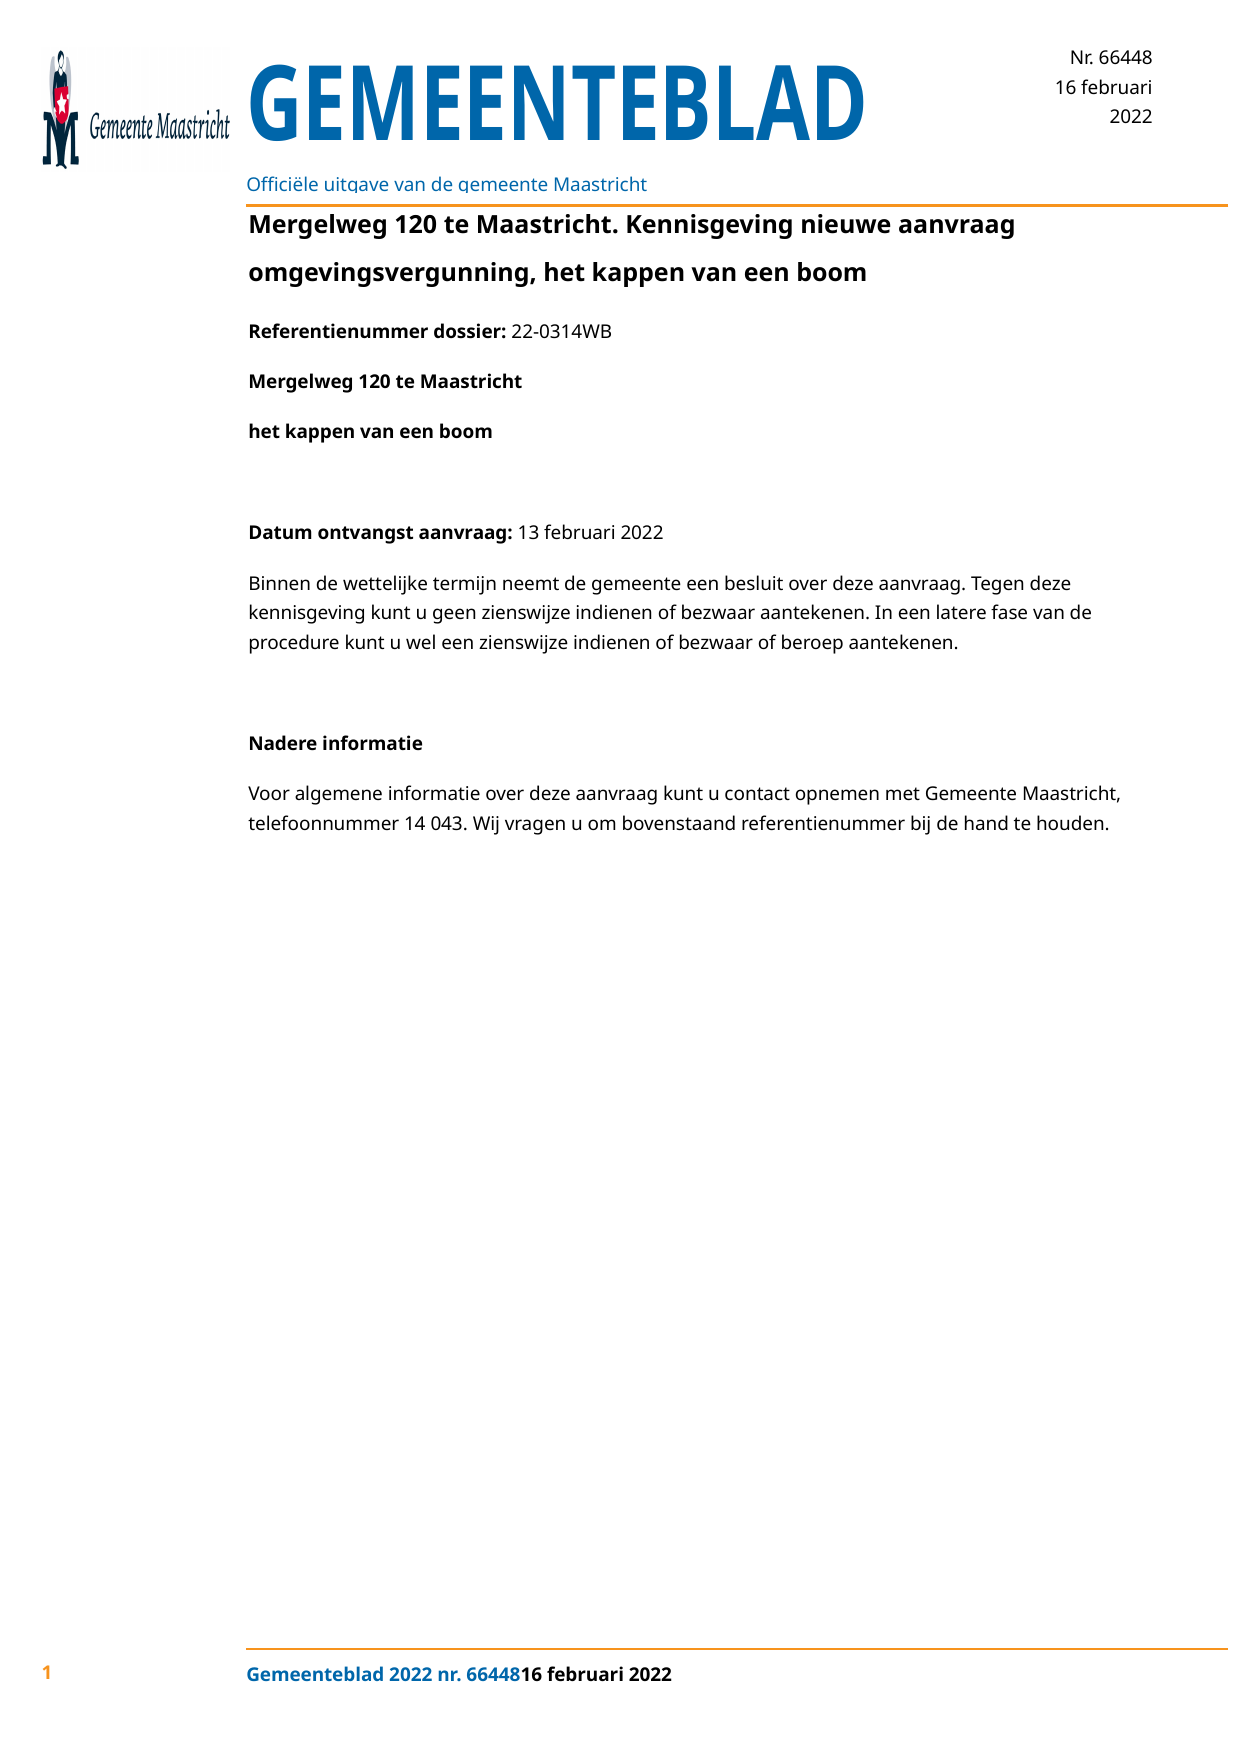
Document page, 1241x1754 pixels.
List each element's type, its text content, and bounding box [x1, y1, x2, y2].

text Mergelweg 120 te Maastricht. Kennisgeving nieuwe aanvraag omgevingsvergunning, het kappen van een boom [248, 207, 1152, 288]
picture [41, 47, 231, 172]
text Datum ontvangst aanvraag: 13 februari 2022 [248, 519, 1152, 545]
text Nadere informatie [248, 730, 1152, 756]
text Voor algemene informatie over deze aanvraag kunt u contact opnemen met Gemeente Maastricht, telefoonnummer 14 043. Wij vragen u om bovenstaand referentienummer bij de hand te houden. [248, 780, 1152, 836]
text Binnen de wettelijke termijn neemt de gemeente een besluit over deze aanvraag. Tegen deze kennisgeving kunt u geen zienswijze indienen of bezwaar aantekenen. In een latere fase van de procedure kunt u wel een zienswijze indienen of bezwaar of beroep aantekenen. [248, 570, 1152, 655]
text Referentienummer dossier: 22-0314WB [248, 318, 1152, 344]
text het kappen van een boom [248, 419, 1152, 444]
text Mergelweg 120 te Maastricht [248, 368, 1152, 394]
